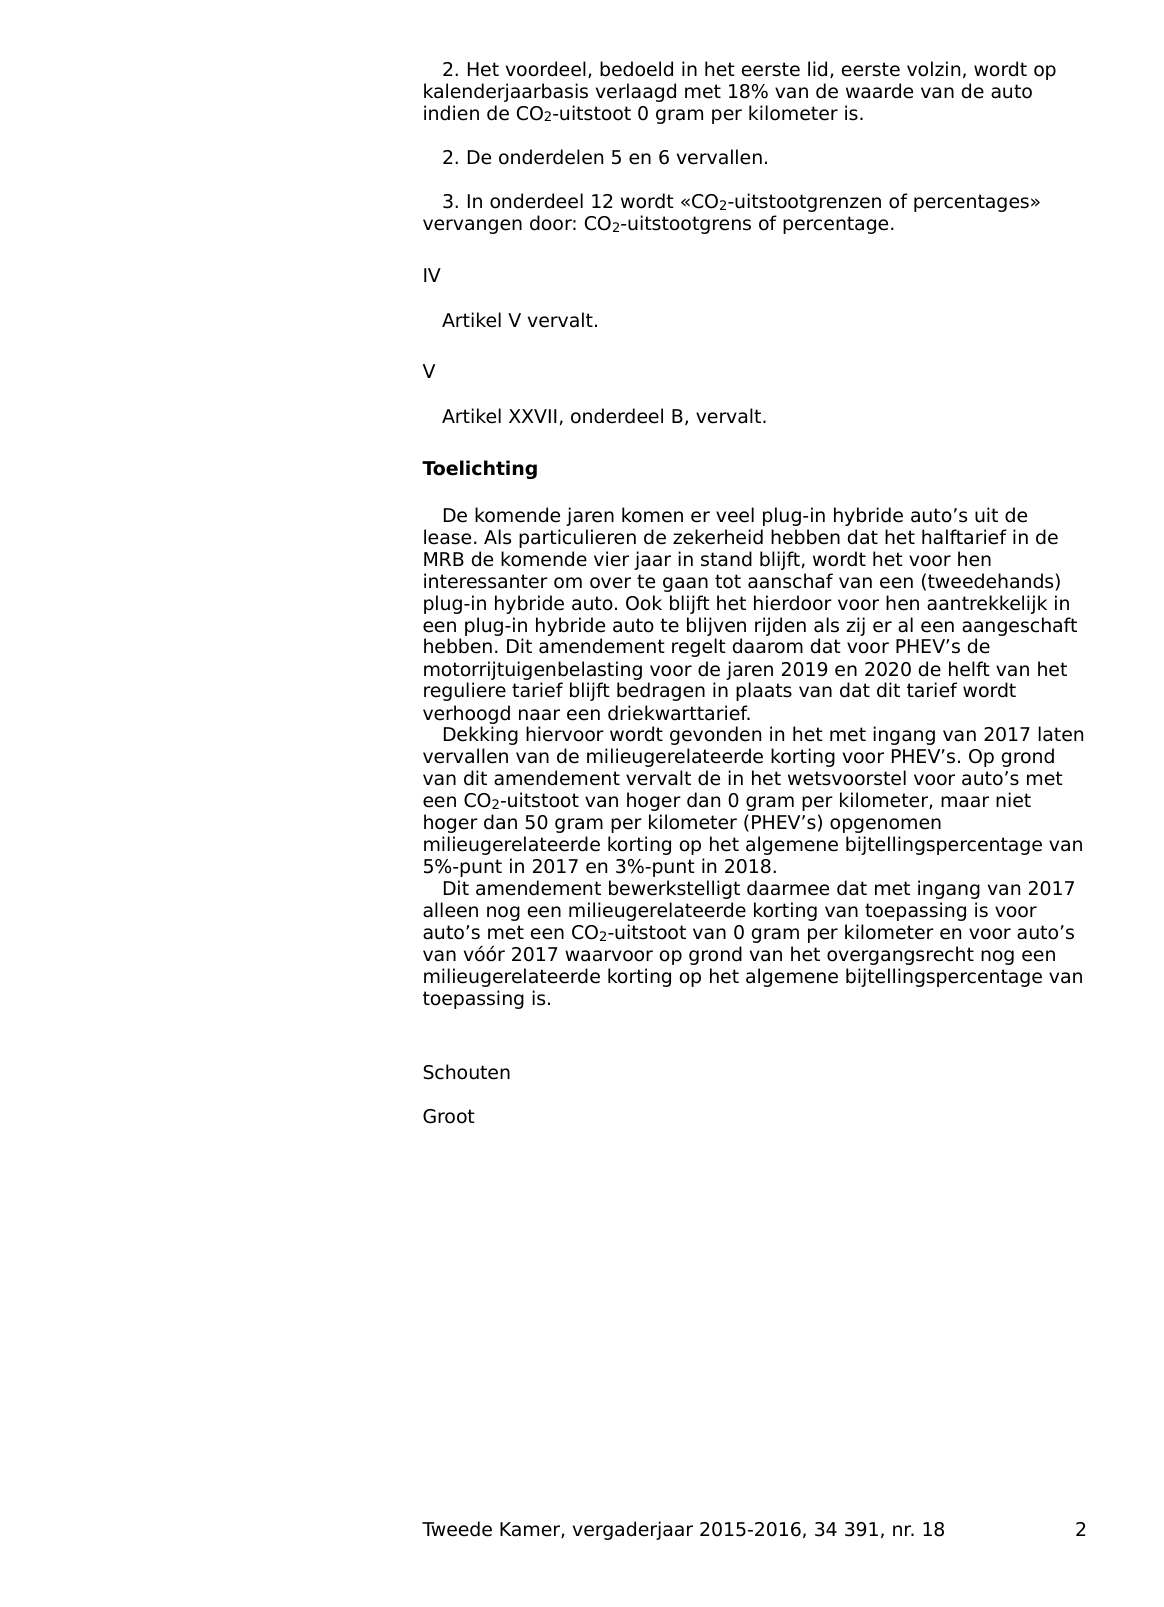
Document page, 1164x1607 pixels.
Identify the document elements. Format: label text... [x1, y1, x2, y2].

text Dekking hiervoor wordt gevonden in het met ingang van 2017 laten vervallen van de milieugerelateerde korting voor PHEV’s. Op grond van dit amendement vervalt de in het wetsvoorstel voor auto’s met een CO2-uitstoot van hoger dan 0 gram per kilometer, maar niet hoger dan 50 gram per kilometer (PHEV’s) opgenomen milieugerelateerde korting op het algemene bijtellingspercentage van 5%-punt in 2017 en 3%-punt in 2018. [422, 724, 1087, 878]
subtitle IV [422, 265, 1087, 287]
text 3. In onderdeel 12 wordt «CO2-uitstootgrenzen of percentages» vervangen door: CO2-uitstootgrens of percentage. [422, 191, 1087, 235]
text Artikel V vervalt. [422, 309, 1087, 331]
text 2. Het voordeel, bedoeld in het eerste lid, eerste volzin, wordt op kalenderjaarbasis verlaagd met 18% van de waarde van de auto indien de CO2-uitstoot 0 gram per kilometer is. [422, 59, 1087, 125]
subtitle V [422, 361, 1087, 383]
text Dit amendement bewerkstelligt daarmee dat met ingang van 2017 alleen nog een milieugerelateerde korting van toepassing is voor auto’s met een CO2-uitstoot van 0 gram per kilometer en voor auto’s van vóór 2017 waarvoor op grond van het overgangsrecht nog een milieugerelateerde korting op het algemene bijtellingspercentage van toepassing is. [422, 878, 1087, 1010]
text De komende jaren komen er veel plug-in hybride auto’s uit de lease. Als particulieren de zekerheid hebben dat het halftarief in de MRB de komende vier jaar in stand blijft, wordt het voor hen interessanter om over te gaan tot aanschaf van een (tweedehands) plug-in hybride auto. Ook blijft het hierdoor voor hen aantrekkelijk in een plug-in hybride auto te blijven rijden als zij er al een aangeschaft hebben. Dit amendement regelt daarom dat voor PHEV’s de motorrijtuigenbelasting voor de jaren 2019 en 2020 de helft van het reguliere tarief blijft bedragen in plaats van dat dit tarief wordt verhoogd naar een driekwarttarief. [422, 504, 1087, 724]
text Artikel XXVII, onderdeel B, vervalt. [422, 406, 1087, 428]
subtitle Toelichting [422, 458, 1087, 479]
text Schouten Groot [422, 1040, 1087, 1128]
text 2. De onderdelen 5 en 6 vervallen. [422, 147, 1087, 169]
